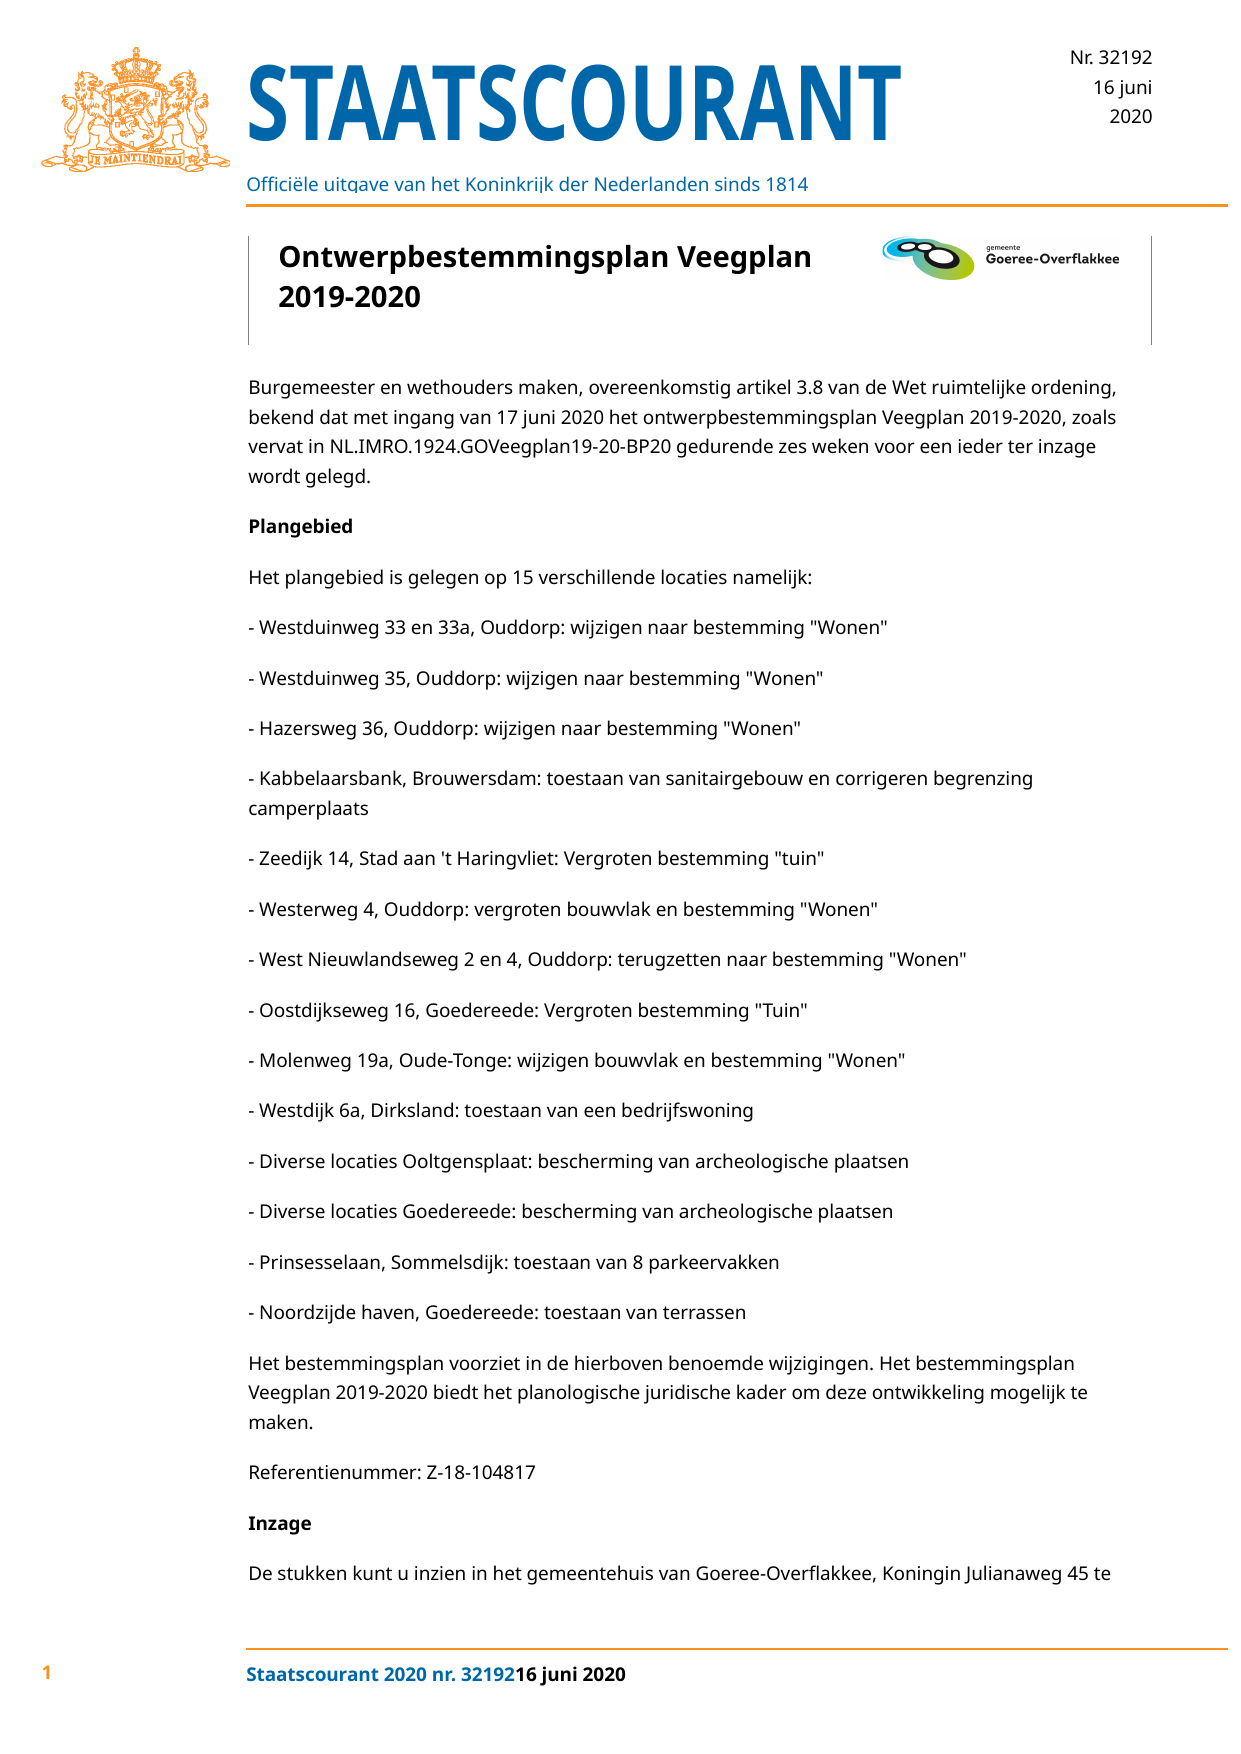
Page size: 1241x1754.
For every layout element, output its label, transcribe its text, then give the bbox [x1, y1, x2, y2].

text Inzage [248, 1510, 1152, 1535]
text - Oostdijkseweg 16, Goedereede: Vergroten bestemming "Tuin" [248, 997, 1152, 1022]
text - Westduinweg 33 en 33a, Ouddorp: wijzigen naar bestemming "Wonen" [248, 614, 1152, 640]
text - Noordzijde haven, Goedereede: toestaan van terrassen [248, 1299, 1152, 1325]
text - Kabbelaarsbank, Brouwersdam: toestaan van sanitairgebouw en corrigeren begrenzing camperplaats [248, 766, 1152, 821]
text Referentienummer: Z-18-104817 [248, 1459, 1152, 1485]
text - West Nieuwlandseweg 2 en 4, Ouddorp: terugzetten naar bestemming "Wonen" [248, 946, 1152, 972]
text Burgemeester en wethouders maken, overeenkomstig artikel 3.8 van de Wet ruimtelijke ordening, bekend dat met ingang van 17 juni 2020 het ontwerpbestemmingsplan Veegplan 2019-2020, zoals vervat in NL.IMRO.1924.GOVeegplan19-20‐BP20 gedurende zes weken voor een ieder ter inzage wordt gelegd. [248, 374, 1152, 489]
table_header Ontwerpbestemmingsplan Veegplan 2019-2020 [249, 236, 850, 345]
text Het bestemmingsplan voorziet in de hierboven benoemde wijzigingen. Het bestemmingsplan Veegplan 2019-2020 biedt het planologische juridische kader om deze ontwikkeling mogelijk te maken. [248, 1350, 1152, 1434]
text - Diverse locaties Ooltgensplaat: bescherming van archeologische plaatsen [248, 1148, 1152, 1174]
picture [882, 236, 1119, 280]
text - Westdijk 6a, Dirksland: toestaan van een bedrijfswoning [248, 1098, 1152, 1123]
picture [41, 47, 231, 172]
text - Westerweg 4, Ouddorp: vergroten bouwvlak en bestemming "Wonen" [248, 896, 1152, 922]
text - Hazersweg 36, Ouddorp: wijzigen naar bestemming "Wonen" [248, 715, 1152, 741]
text - Molenweg 19a, Oude-Tonge: wijzigen bouwvlak en bestemming "Wonen" [248, 1047, 1152, 1073]
text - Prinsesselaan, Sommelsdijk: toestaan van 8 parkeervakken [248, 1249, 1152, 1274]
text - Westduinweg 35, Ouddorp: wijzigen naar bestemming "Wonen" [248, 665, 1152, 690]
table_header [850, 236, 1151, 345]
text - Diverse locaties Goedereede: bescherming van archeologische plaatsen [248, 1198, 1152, 1224]
text Plangebied [248, 513, 1152, 539]
text De stukken kunt u inzien in het gemeentehuis van Goeree-Overflakkee, Koningin Julianaweg 45 te [248, 1560, 1152, 1586]
text - Zeedijk 14, Stad aan 't Haringvliet: Vergroten bestemming "tuin" [248, 846, 1152, 871]
text Het plangebied is gelegen op 15 verschillende locaties namelijk: [248, 564, 1152, 589]
